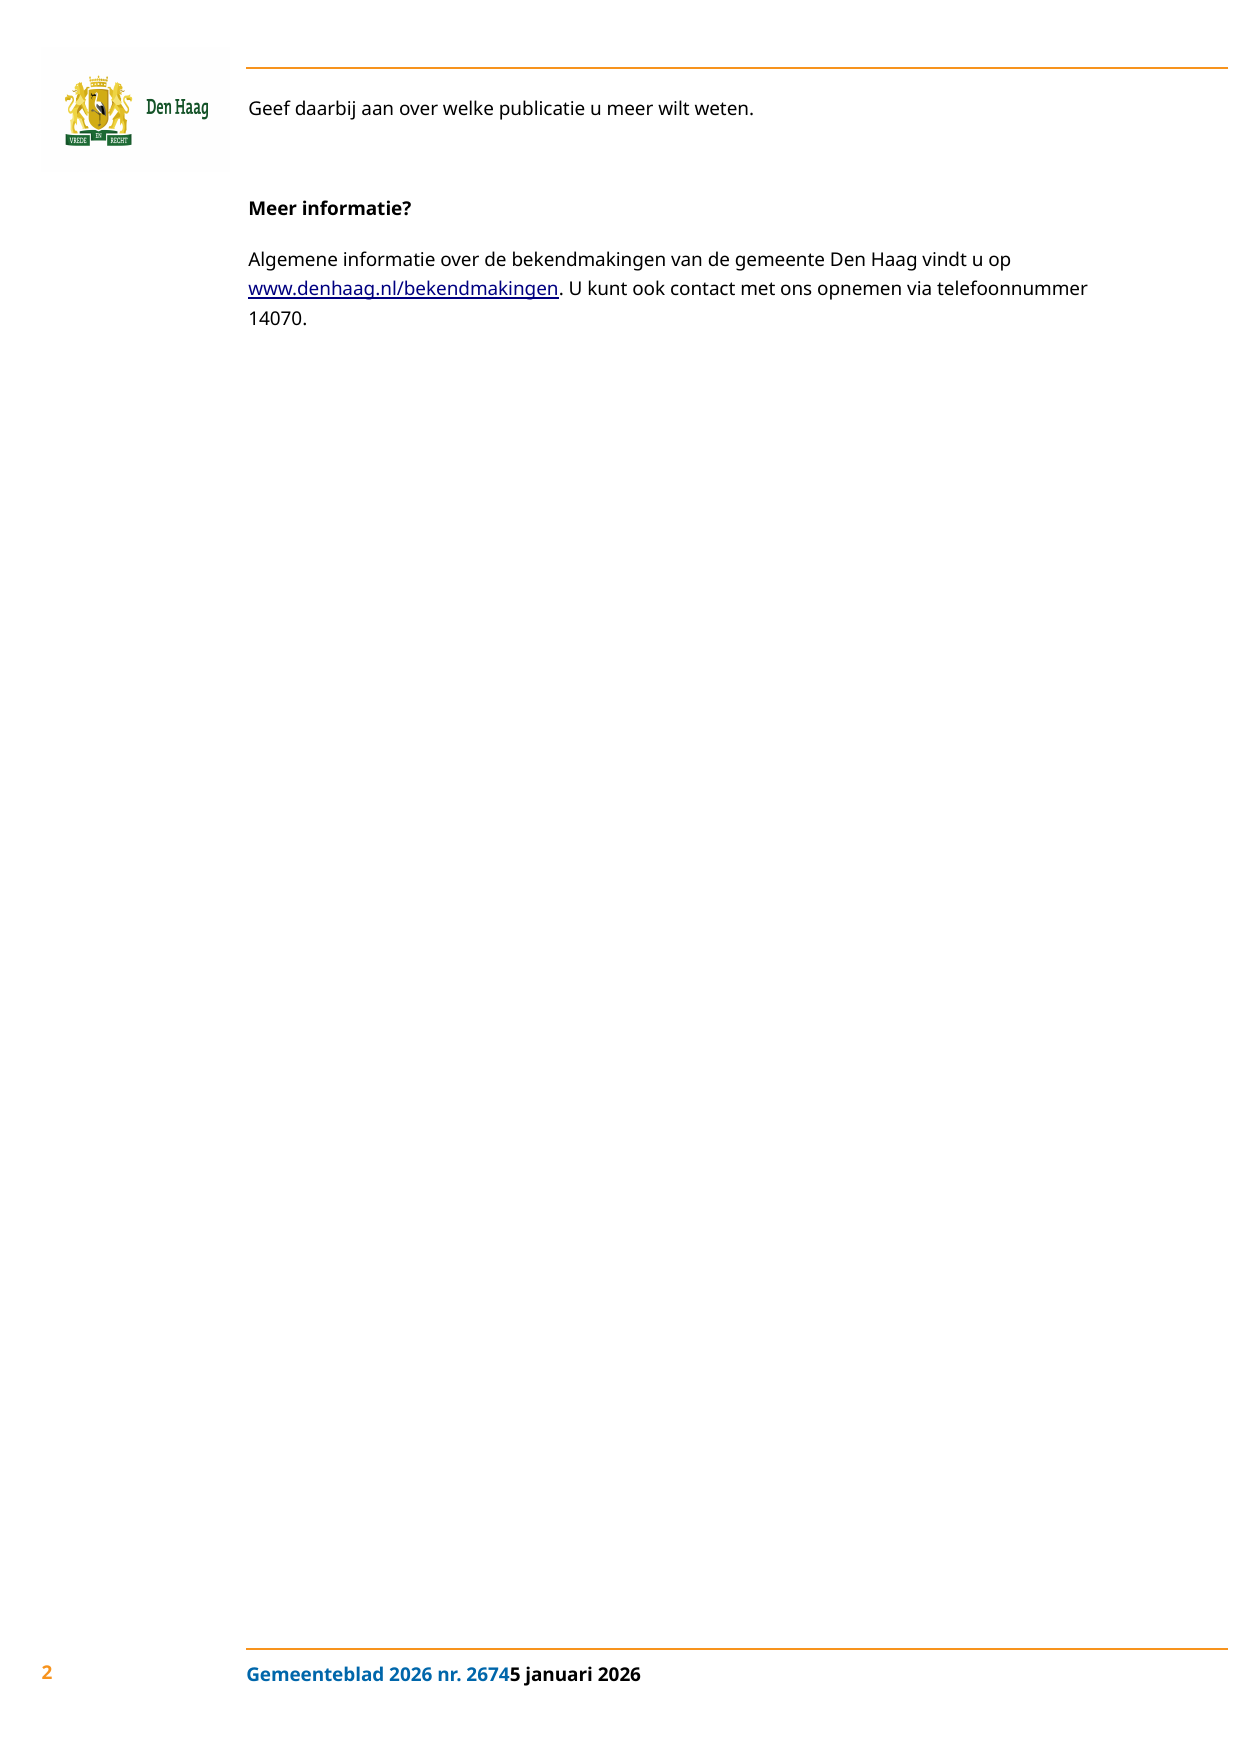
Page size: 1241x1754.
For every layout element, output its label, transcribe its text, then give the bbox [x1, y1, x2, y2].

picture [41, 47, 231, 172]
text Algemene informatie over de bekendmakingen van de gemeente Den Haag vindt u op www.denhaag.nl/bekendmakingen. U kunt ook contact met ons opnemen via telefoonnummer 14070. [248, 246, 1152, 331]
text Geef daarbij aan over welke publicatie u meer wilt weten. [248, 95, 1152, 121]
text Meer informatie? [248, 196, 1152, 221]
